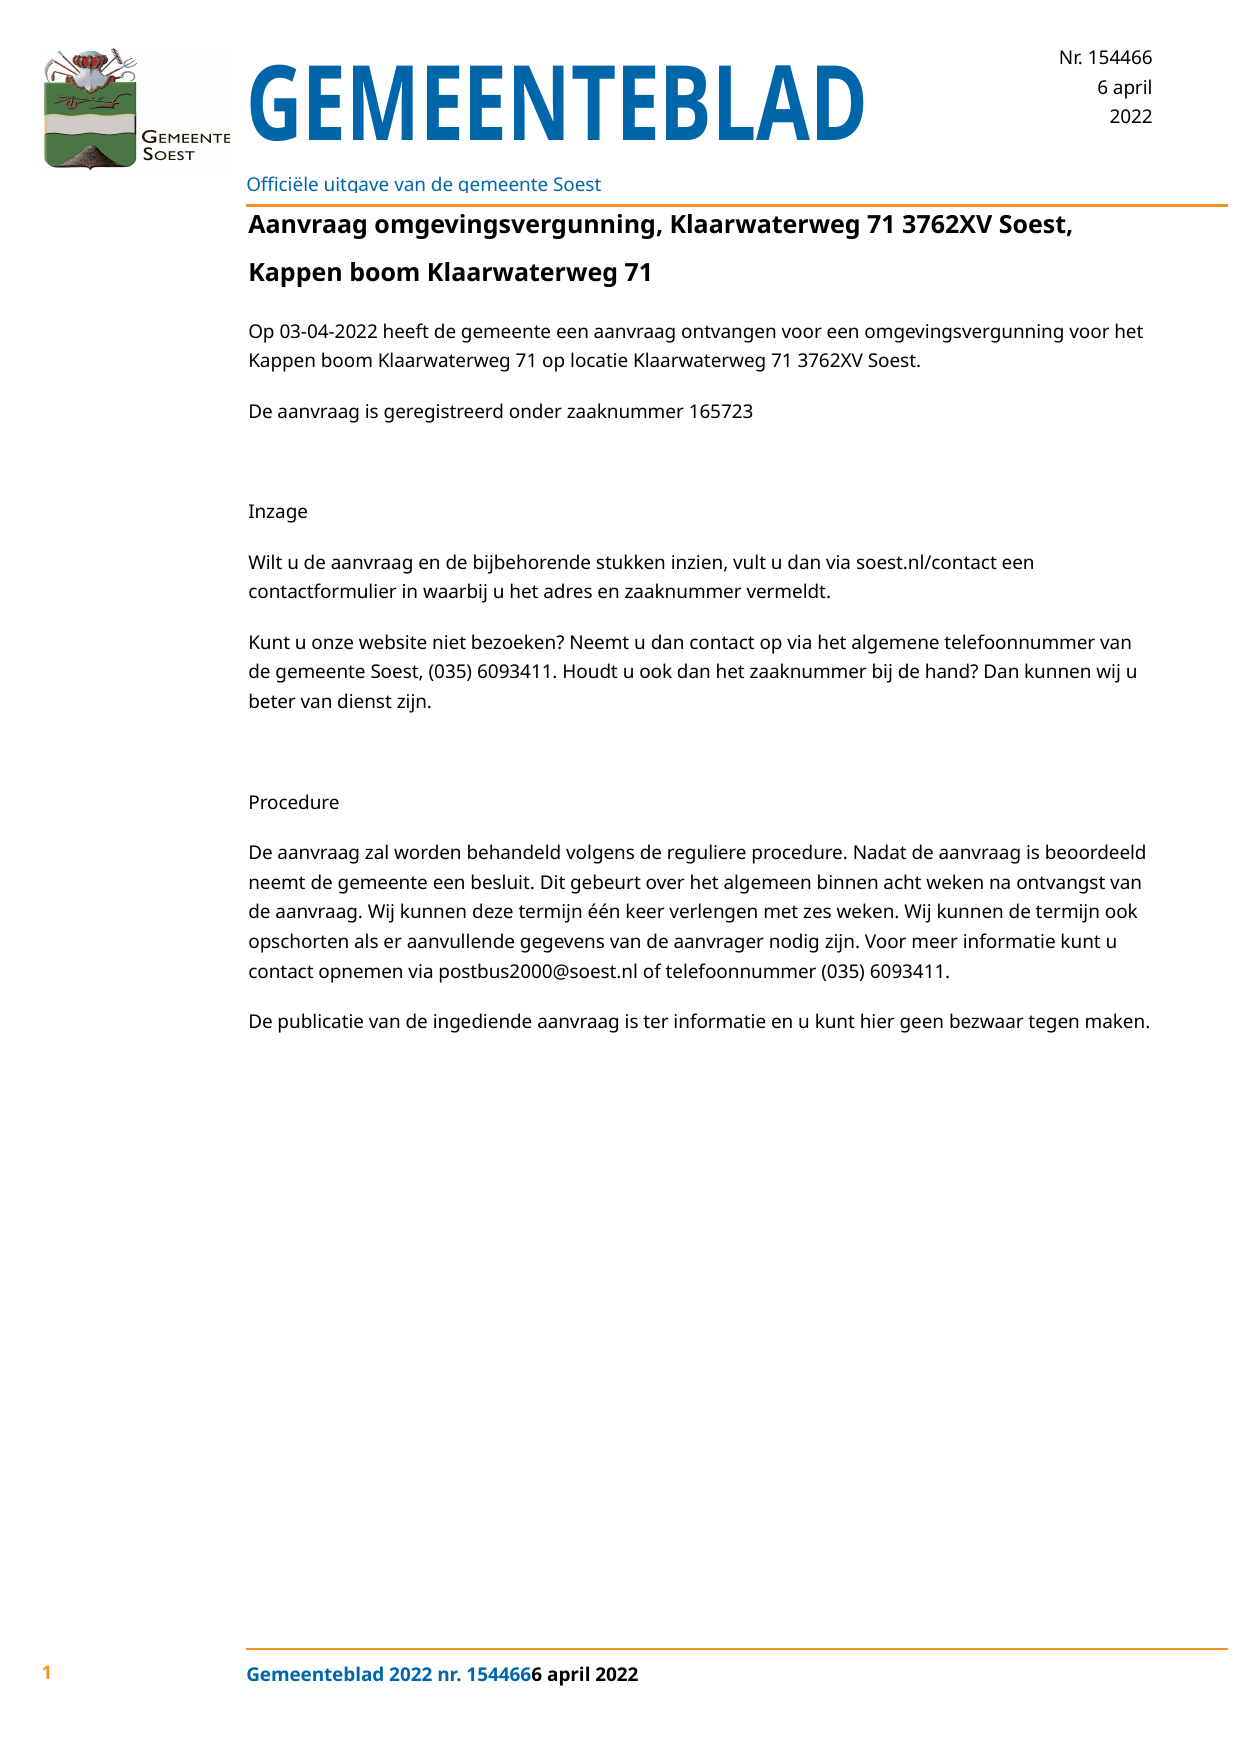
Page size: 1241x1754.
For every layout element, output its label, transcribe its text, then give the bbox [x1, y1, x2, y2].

text Procedure [248, 789, 1152, 815]
text Kunt u onze website niet bezoeken? Neemt u dan contact op via het algemene telefoonnummer van de gemeente Soest, (035) 6093411. Houdt u ook dan het zaaknummer bij de hand? Dan kunnen wij u beter van dienst zijn. [248, 629, 1152, 714]
text De aanvraag zal worden behandeld volgens de reguliere procedure. Nadat de aanvraag is beoordeeld neemt de gemeente een besluit. Dit gebeurt over het algemeen binnen acht weken na ontvangst van de aanvraag. Wij kunnen deze termijn één keer verlengen met zes weken. Wij kunnen de termijn ook opschorten als er aanvullende gegevens van de aanvrager nodig zijn. Voor meer informatie kunt u contact opnemen via postbus2000@soest.nl of telefoonnummer (035) 6093411. [248, 839, 1152, 984]
text De publicatie van de ingediende aanvraag is ter informatie en u kunt hier geen bezwaar tegen maken. [248, 1008, 1152, 1034]
text Inzage [248, 499, 1152, 524]
text Aanvraag omgevingsvergunning, Klaarwaterweg 71 3762XV Soest, Kappen boom Klaarwaterweg 71 [248, 207, 1152, 288]
text Op 03-04-2022 heeft de gemeente een aanvraag ontvangen voor een omgevingsvergunning voor het Kappen boom Klaarwaterweg 71 op locatie Klaarwaterweg 71 3762XV Soest. [248, 318, 1152, 373]
text Wilt u de aanvraag en de bijbehorende stukken inzien, vult u dan via soest.nl/contact een contactformulier in waarbij u het adres en zaaknummer vermeldt. [248, 549, 1152, 604]
text De aanvraag is geregistreerd onder zaaknummer 165723 [248, 398, 1152, 424]
picture [41, 47, 231, 172]
